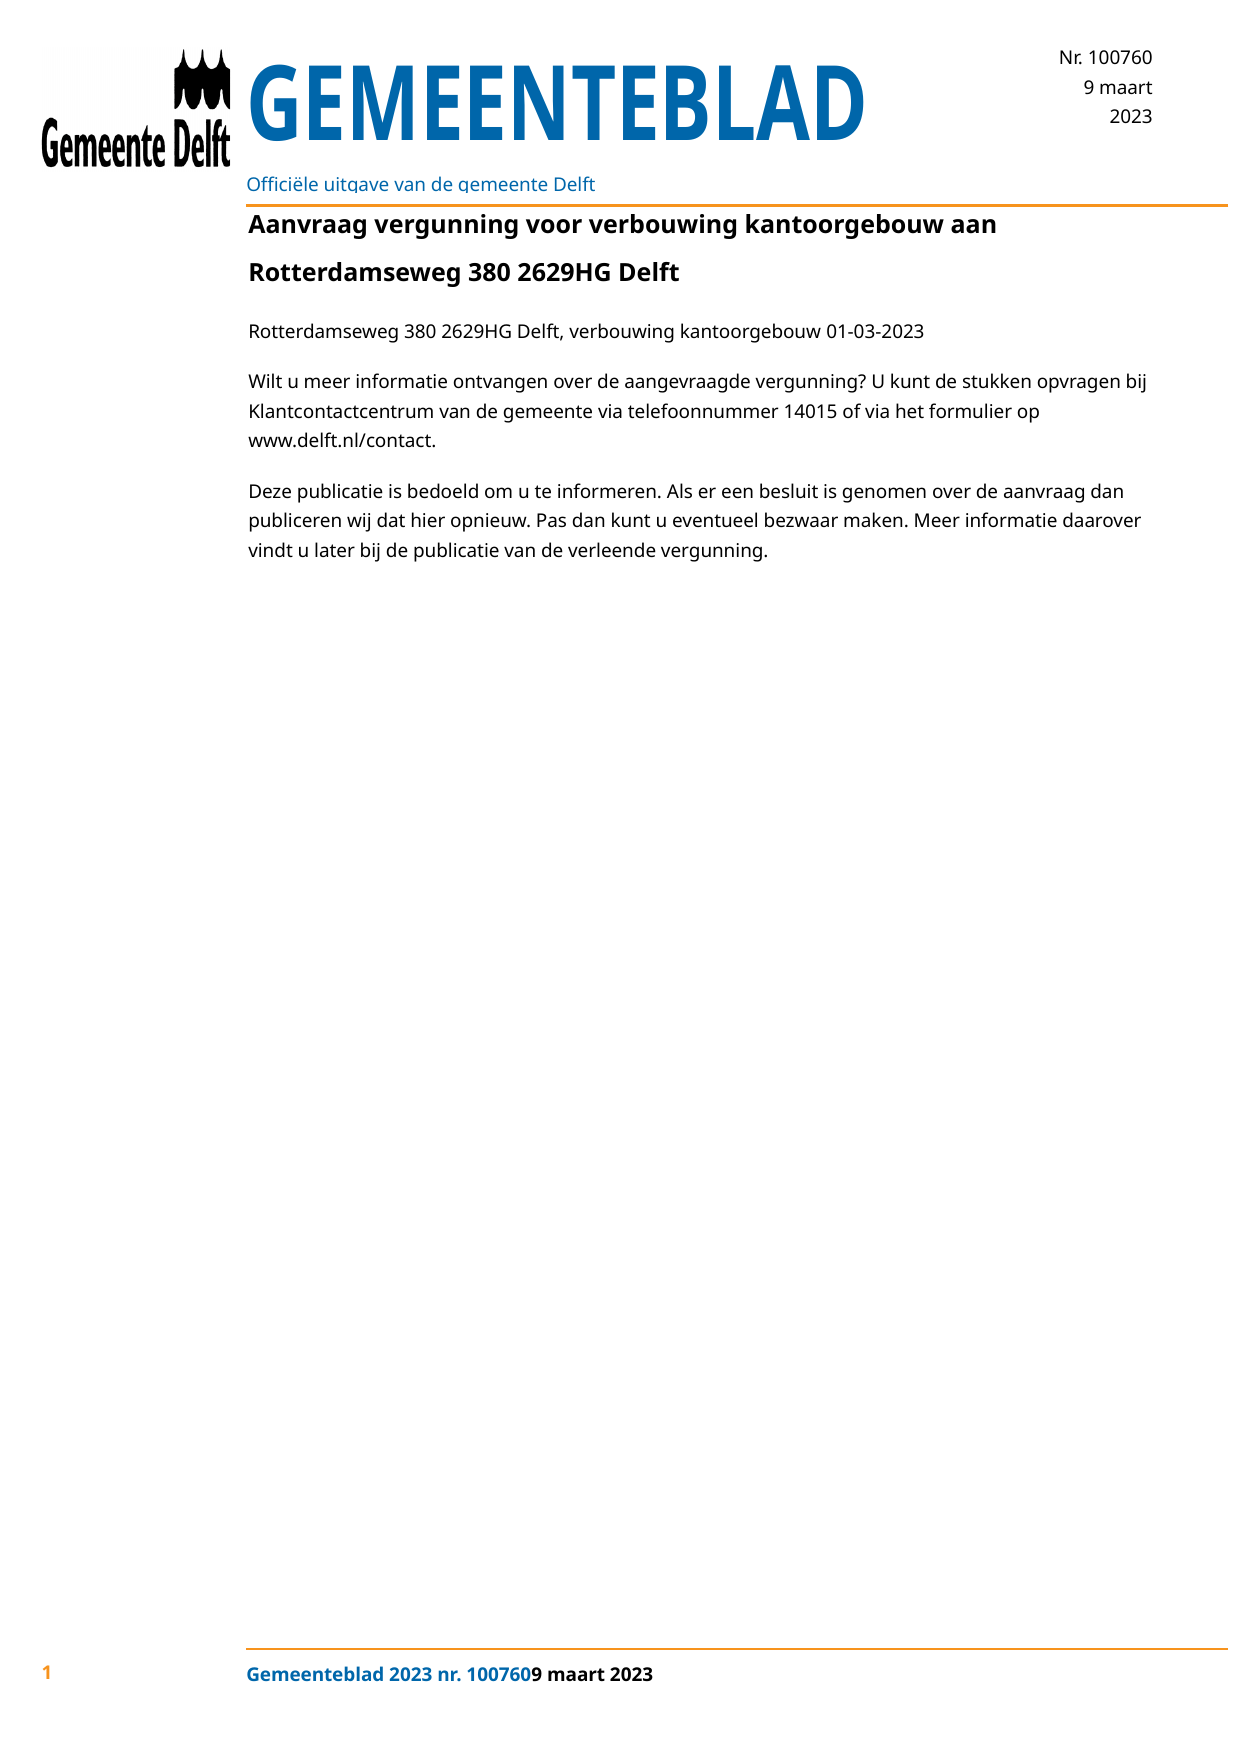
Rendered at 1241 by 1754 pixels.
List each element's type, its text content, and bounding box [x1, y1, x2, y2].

picture [41, 47, 231, 172]
text Deze publicatie is bedoeld om u te informeren. Als er een besluit is genomen over de aanvraag dan publiceren wij dat hier opnieuw. Pas dan kunt u eventueel bezwaar maken. Meer informatie daarover vindt u later bij de publicatie van de verleende vergunning. [248, 478, 1152, 563]
text Aanvraag vergunning voor verbouwing kantoorgebouw aan Rotterdamseweg 380 2629HG Delft [248, 207, 1152, 288]
text Rotterdamseweg 380 2629HG Delft, verbouwing kantoorgebouw 01-03-2023 [248, 318, 1152, 344]
text Wilt u meer informatie ontvangen over de aangevraagde vergunning? U kunt de stukken opvragen bij Klantcontactcentrum van de gemeente via telefoonnummer 14015 of via het formulier op www.delft.nl/contact. [248, 368, 1152, 453]
